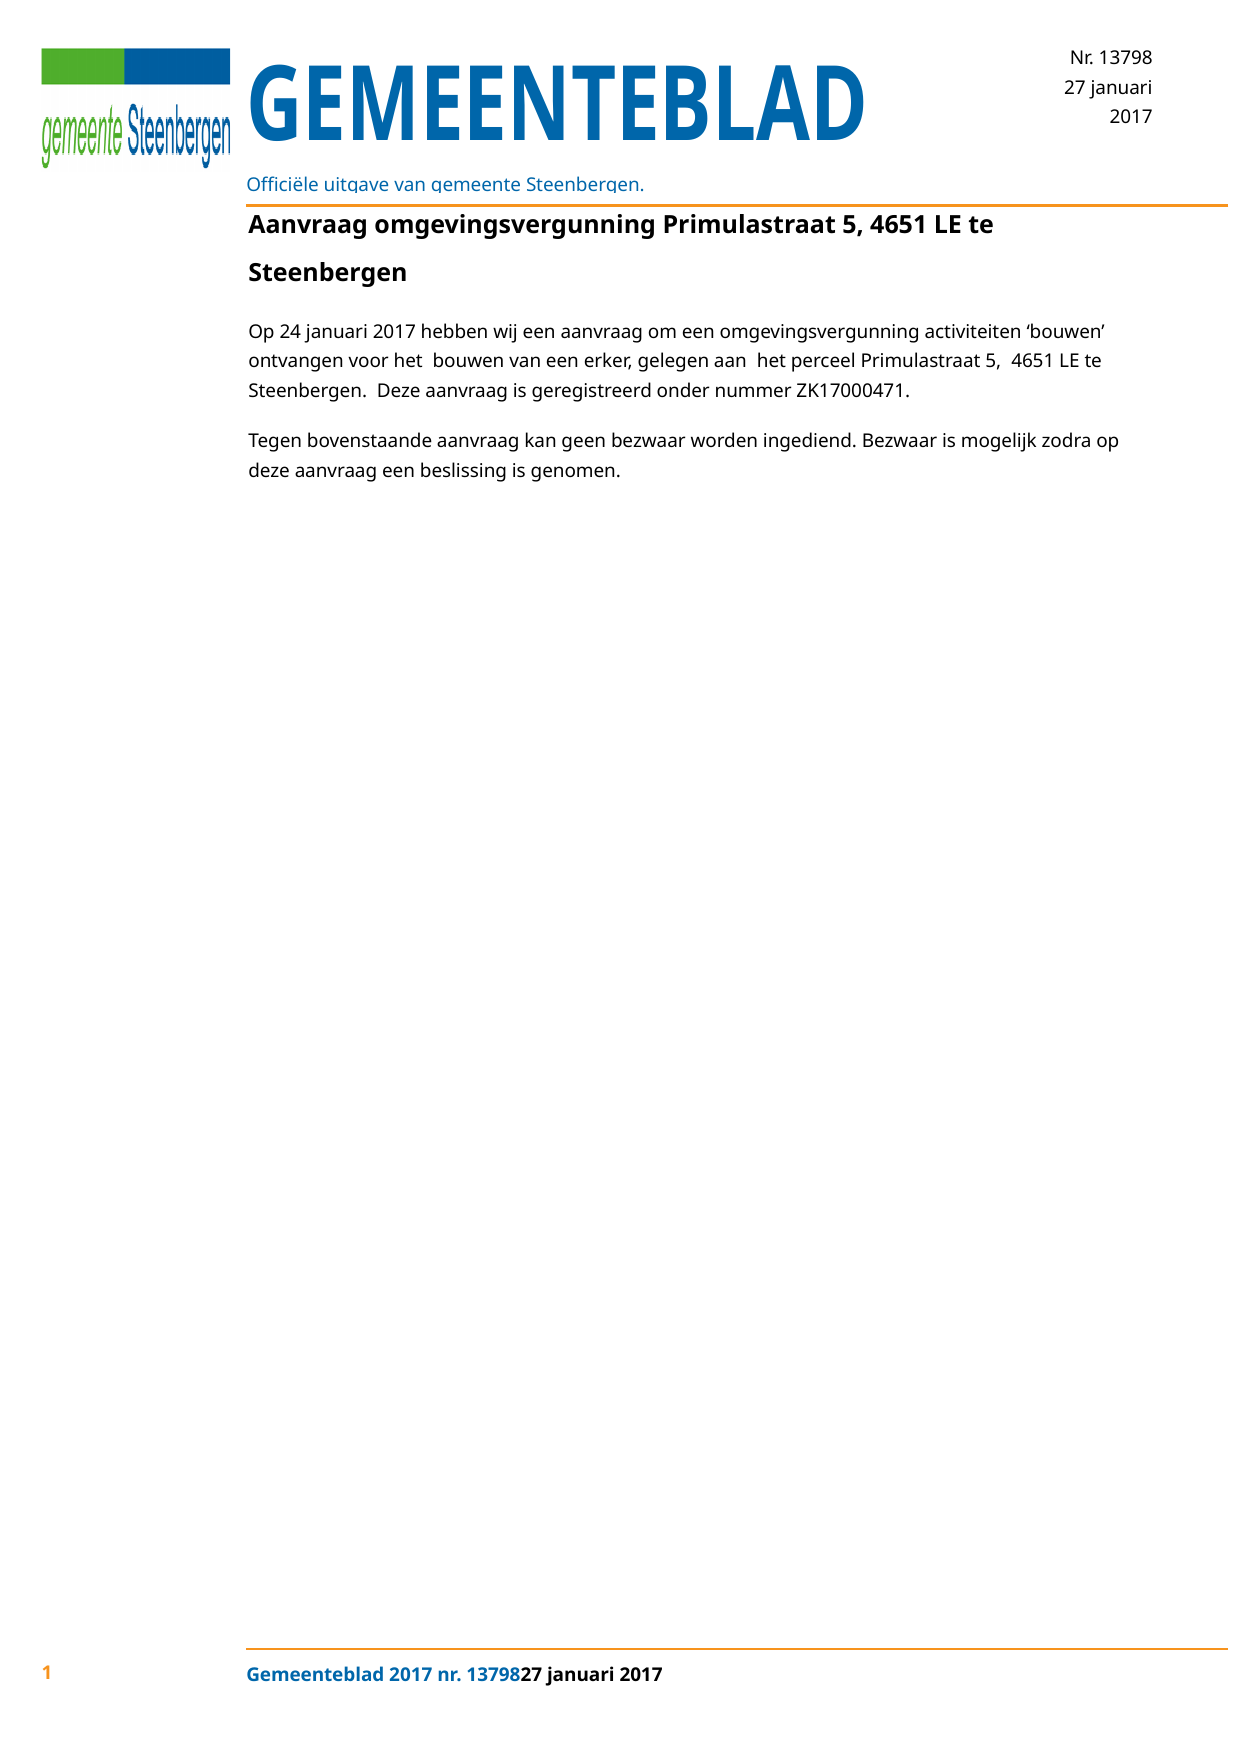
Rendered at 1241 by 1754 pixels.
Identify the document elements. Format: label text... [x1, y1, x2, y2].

picture [41, 47, 231, 172]
text Op 24 januari 2017 hebben wij een aanvraag om een omgevingsvergunning activiteiten ‘bouwen’ ontvangen voor het bouwen van een erker, gelegen aan het perceel Primulastraat 5, 4651 LE te Steenbergen. Deze aanvraag is geregistreerd onder nummer ZK17000471. [248, 318, 1152, 403]
text Aanvraag omgevingsvergunning Primulastraat 5, 4651 LE te Steenbergen [248, 207, 1152, 288]
text Tegen bovenstaande aanvraag kan geen bezwaar worden ingediend. Bezwaar is mogelijk zodra op deze aanvraag een beslissing is genomen. [248, 427, 1152, 483]
